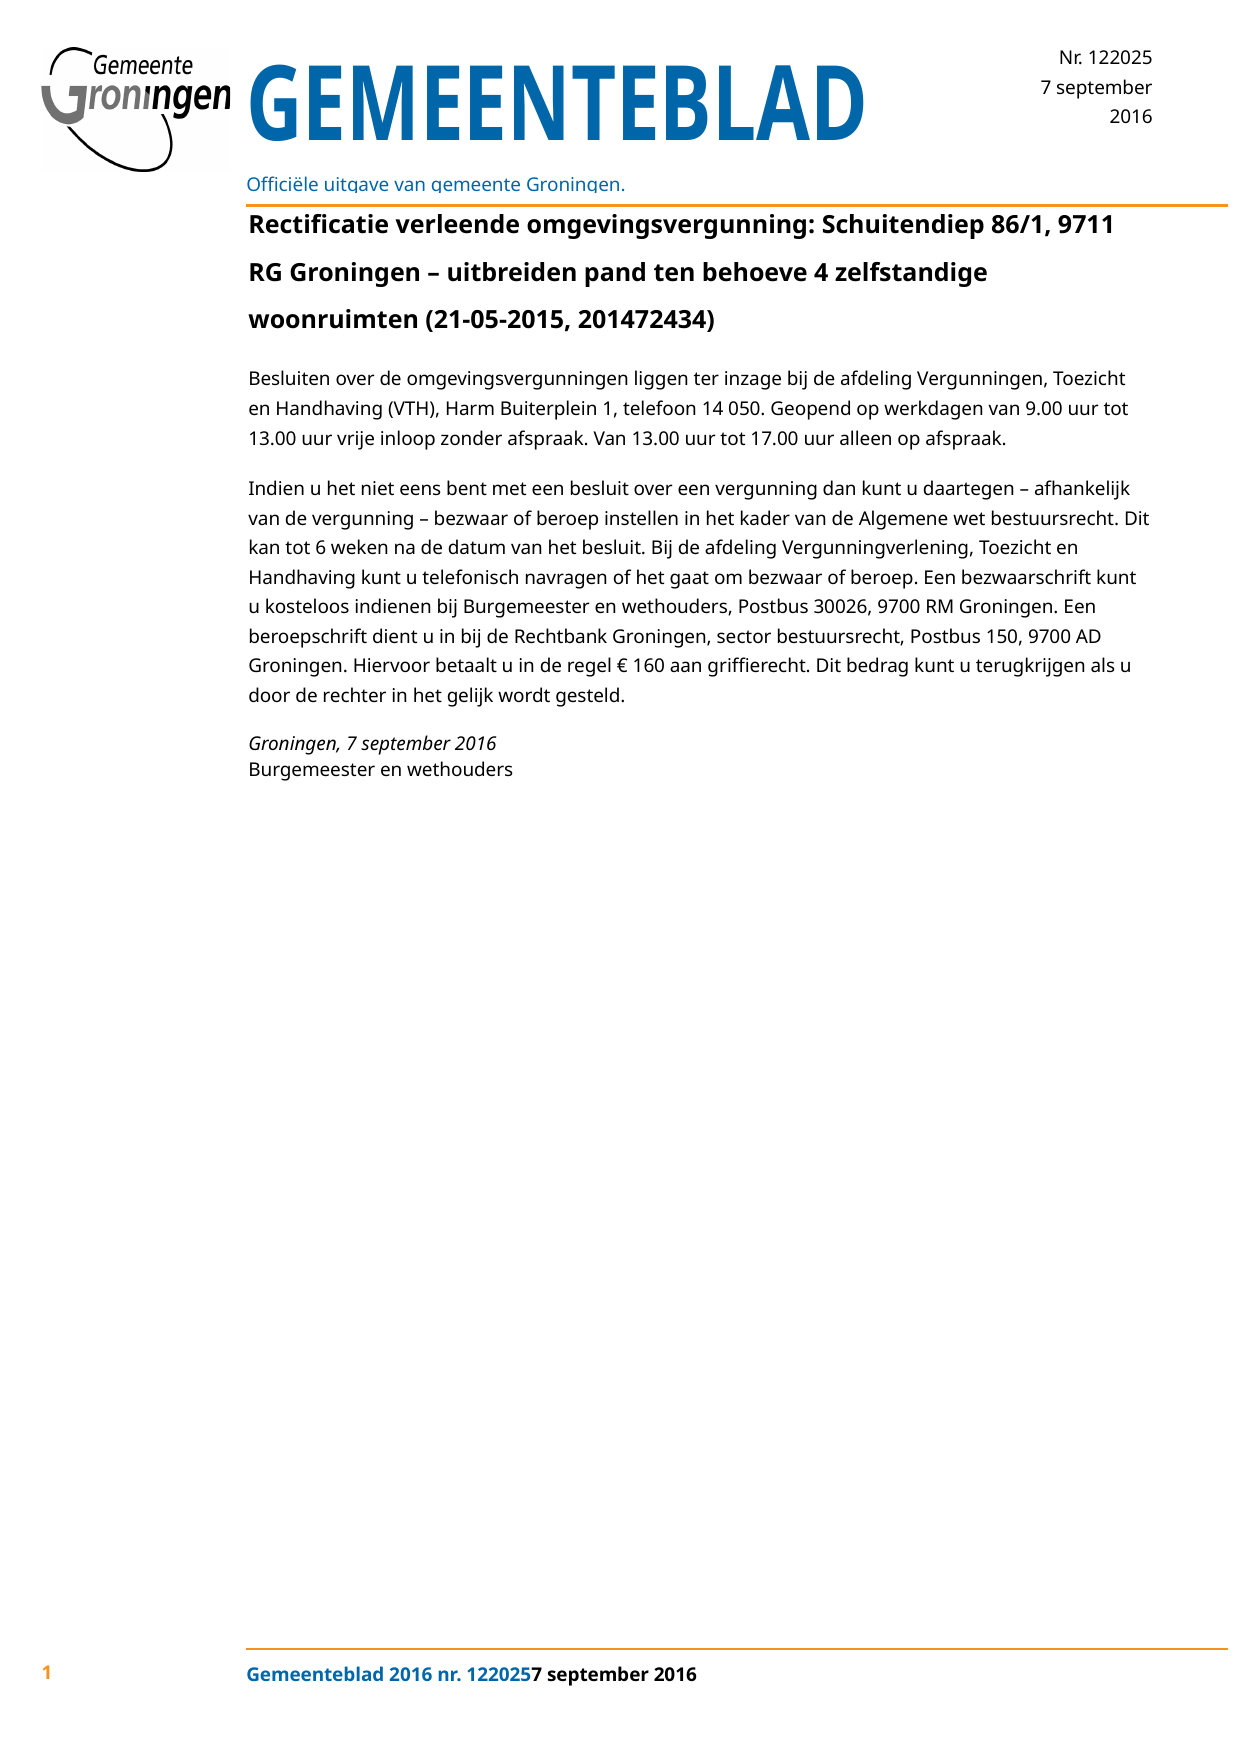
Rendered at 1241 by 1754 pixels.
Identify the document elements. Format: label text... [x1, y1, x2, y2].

text Groningen, 7 september 2016 [248, 730, 1152, 756]
text Indien u het niet eens bent met een besluit over een vergunning dan kunt u daartegen – afhankelijk van de vergunning – bezwaar of beroep instellen in het kader van de Algemene wet bestuursrecht. Dit kan tot 6 weken na de datum van het besluit. Bij de afdeling Vergunningverlening, Toezicht en Handhaving kunt u telefonisch navragen of het gaat om bezwaar of beroep. Een bezwaarschrift kunt u kosteloos indienen bij Burgemeester en wethouders, Postbus 30026, 9700 RM Groningen. Een beroepschrift dient u in bij de Rechtbank Groningen, sector bestuursrecht, Postbus 150, 9700 AD Groningen. Hiervoor betaalt u in de regel € 160 aan griffierecht. Dit bedrag kunt u terugkrijgen als u door de rechter in het gelijk wordt gesteld. [248, 475, 1152, 708]
picture [41, 47, 231, 172]
text Burgemeester en wethouders [248, 756, 1152, 781]
text Rectificatie verleende omgevingsvergunning: Schuitendiep 86/1, 9711 RG Groningen – uitbreiden pand ten behoeve 4 zelfstandige woonruimten (21-05-2015, 201472434) [248, 207, 1152, 336]
text Besluiten over de omgevingsvergunningen liggen ter inzage bij de afdeling Vergunningen, Toezicht en Handhaving (VTH), Harm Buiterplein 1, telefoon 14 050. Geopend op werkdagen van 9.00 uur tot 13.00 uur vrije inloop zonder afspraak. Van 13.00 uur tot 17.00 uur alleen op afspraak. [248, 366, 1152, 450]
